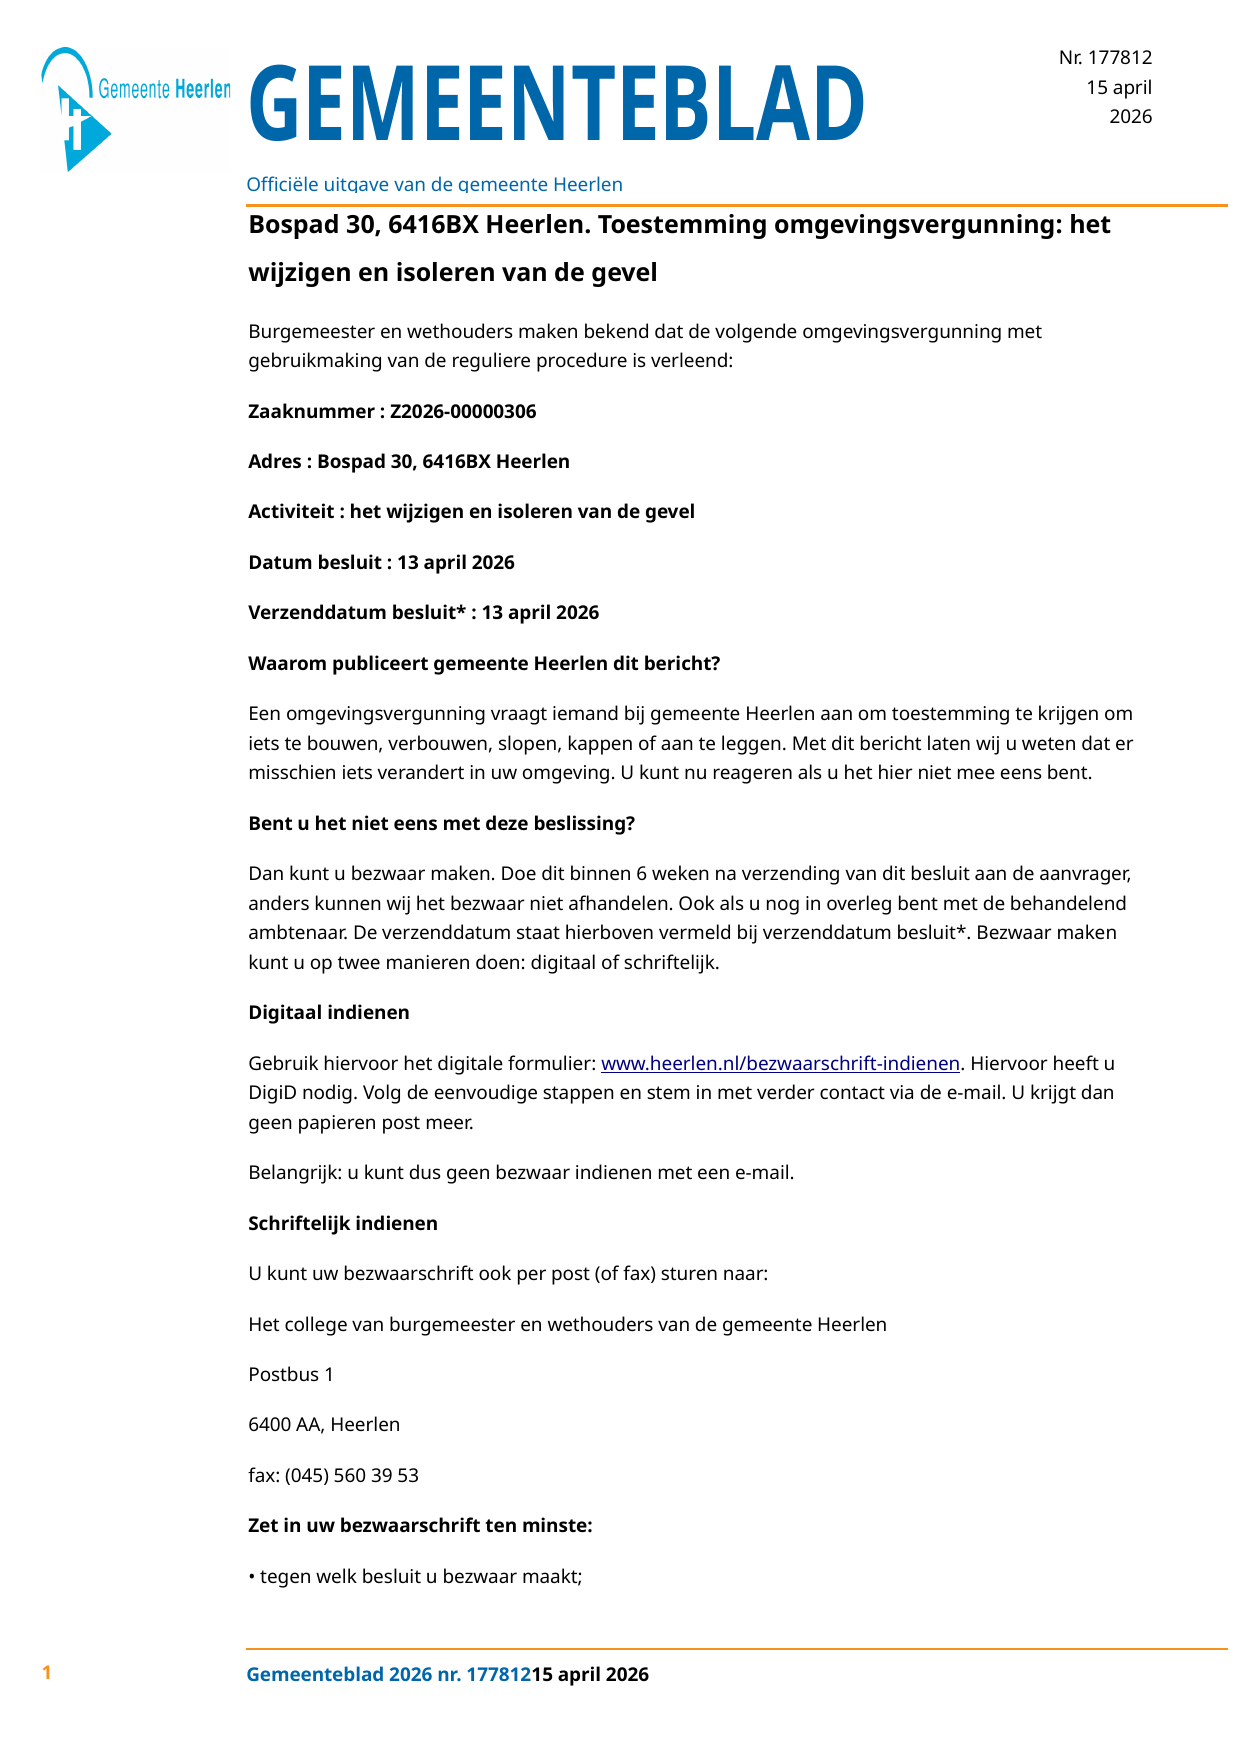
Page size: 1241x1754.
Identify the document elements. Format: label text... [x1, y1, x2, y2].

text Bospad 30, 6416BX Heerlen. Toestemming omgevingsvergunning: het wijzigen en isoleren van de gevel [248, 207, 1152, 288]
text 6400 AA, Heerlen [248, 1412, 1152, 1437]
text Belangrijk: u kunt dus geen bezwaar indienen met een e-mail. [248, 1159, 1152, 1185]
text Datum besluit : 13 april 2026 [248, 549, 1152, 575]
text Het college van burgemeester en wethouders van de gemeente Heerlen [248, 1311, 1152, 1337]
text Zet in uw bezwaarschrift ten minste: [248, 1512, 1152, 1538]
text Postbus 1 [248, 1361, 1152, 1387]
text Digitaal indienen [248, 999, 1152, 1025]
text Een omgevingsvergunning vraagt iemand bij gemeente Heerlen aan om toestemming te krijgen om iets te bouwen, verbouwen, slopen, kappen of aan te leggen. Met dit bericht laten wij u weten dat er misschien iets verandert in uw omgeving. U kunt nu reageren als u het hier niet mee eens bent. [248, 700, 1152, 785]
text Verzenddatum besluit* : 13 april 2026 [248, 599, 1152, 625]
picture [41, 47, 231, 172]
picture [41, 47, 59, 70]
text U kunt uw bezwaarschrift ook per post (of fax) sturen naar: [248, 1260, 1152, 1286]
text Adres : Bospad 30, 6416BX Heerlen [248, 448, 1152, 474]
text Waarom publiceert gemeente Heerlen dit bericht? [248, 650, 1152, 676]
text Activiteit : het wijzigen en isoleren van de gevel [248, 499, 1152, 524]
text Zaaknummer : Z2026-00000306 [248, 398, 1152, 424]
text • tegen welk besluit u bezwaar maakt; [248, 1563, 1152, 1589]
text Schriftelijk indienen [248, 1210, 1152, 1236]
text Bent u het niet eens met deze beslissing? [248, 810, 1152, 836]
text Dan kunt u bezwaar maken. Doe dit binnen 6 weken na verzending van dit besluit aan de aanvrager, anders kunnen wij het bezwaar niet afhandelen. Ook als u nog in overleg bent met de behandelend ambtenaar. De verzenddatum staat hierboven vermeld bij verzenddatum besluit*. Bezwaar maken kunt u op twee manieren doen: digitaal of schriftelijk. [248, 860, 1152, 975]
text Gebruik hiervoor het digitale formulier: www.heerlen.nl/bezwaarschrift-indienen. Hiervoor heeft u DigiD nodig. Volg de eenvoudige stappen en stem in met verder contact via de e-mail. U krijgt dan geen papieren post meer. [248, 1050, 1152, 1135]
text fax: (045) 560 39 53 [248, 1462, 1152, 1488]
text Burgemeester en wethouders maken bekend dat de volgende omgevingsvergunning met gebruikmaking van de reguliere procedure is verleend: [248, 318, 1152, 373]
